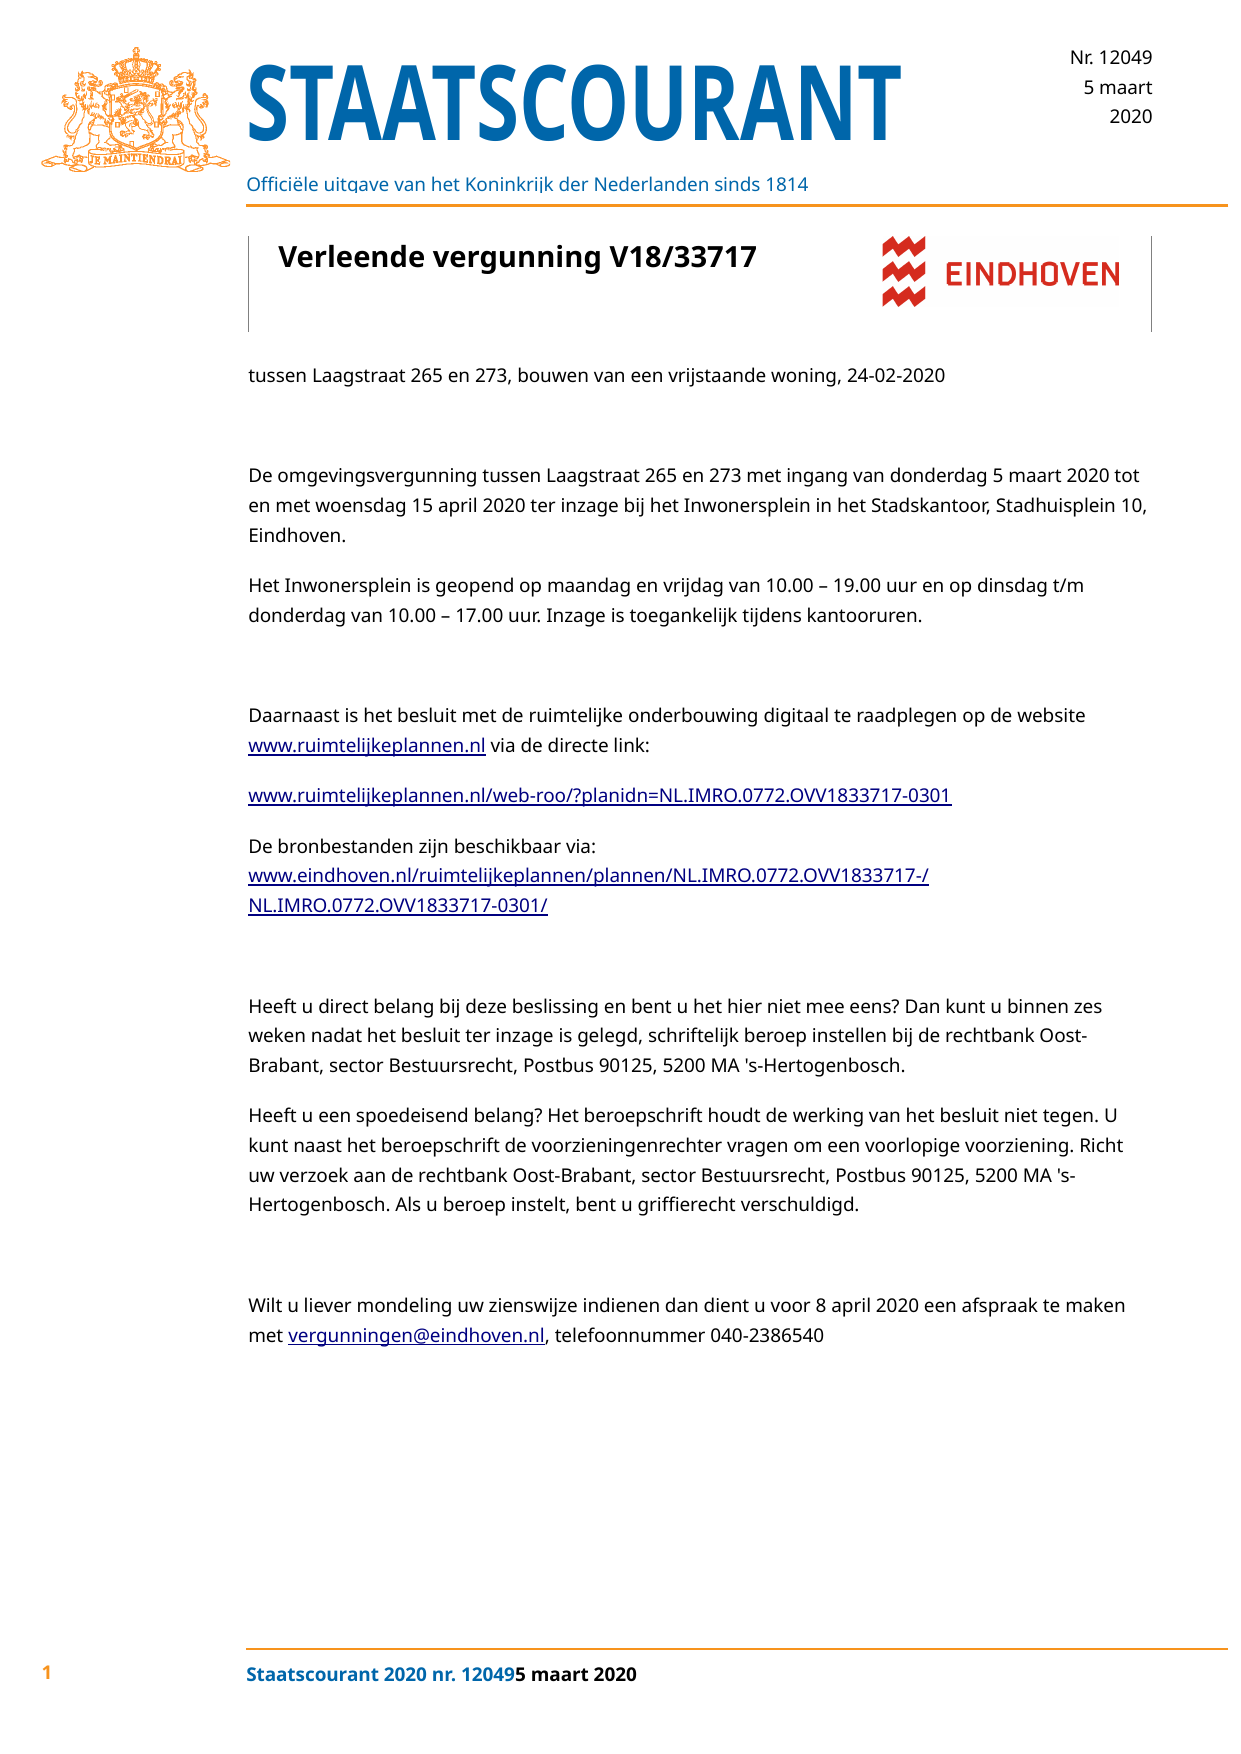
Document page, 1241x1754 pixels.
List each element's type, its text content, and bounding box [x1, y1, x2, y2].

text Het Inwonersplein is geopend op maandag en vrijdag van 10.00 – 19.00 uur en op dinsdag t/m donderdag van 10.00 – 17.00 uur. Inzage is toegankelijk tijdens kantooruren. [248, 572, 1152, 627]
text De bronbestanden zijn beschikbaar via: www.eindhoven.nl/ruimtelijkeplannen/plannen/NL.IMRO.0772.OVV1833717-/NL.IMRO.0772.OVV1833717-0301/ [248, 833, 1152, 918]
picture [882, 236, 1119, 307]
text De omgevingsvergunning tussen Laagstraat 265 en 273 met ingang van donderdag 5 maart 2020 tot en met woensdag 15 april 2020 ter inzage bij het Inwonersplein in het Stadskantoor, Stadhuisplein 10, Eindhoven. [248, 463, 1152, 547]
table_header Verleende vergunning V18/33717 [249, 236, 850, 332]
picture [41, 47, 231, 172]
text www.ruimtelijkeplannen.nl/web-roo/?planidn=NL.IMRO.0772.OVV1833717-0301 [248, 783, 1152, 808]
text Heeft u direct belang bij deze beslissing en bent u het hier niet mee eens? Dan kunt u binnen zes weken nadat het besluit ter inzage is gelegd, schriftelijk beroep instellen bij de rechtbank Oost-Brabant, sector Bestuursrecht, Postbus 90125, 5200 MA 's-Hertogenbosch. [248, 993, 1152, 1078]
text Heeft u een spoedeisend belang? Het beroepschrift houdt de werking van het besluit niet tegen. U kunt naast het beroepschrift de voorzieningenrechter vragen om een voorlopige voorziening. Richt uw verzoek aan de rechtbank Oost-Brabant, sector Bestuursrecht, Postbus 90125, 5200 MA 's-Hertogenbosch. Als u beroep instelt, bent u griffierecht verschuldigd. [248, 1103, 1152, 1217]
text tussen Laagstraat 265 en 273, bouwen van een vrijstaande woning, 24-02-2020 [248, 362, 1152, 387]
text Wilt u liever mondeling uw zienswijze indienen dan dient u voor 8 april 2020 een afspraak te maken met vergunningen@eindhoven.nl, telefoonnummer 040-2386540 [248, 1292, 1152, 1347]
text Daarnaast is het besluit met de ruimtelijke onderbouwing digitaal te raadplegen op de website www.ruimtelijkeplannen.nl via de directe link: [248, 703, 1152, 758]
table_header [850, 236, 1151, 332]
